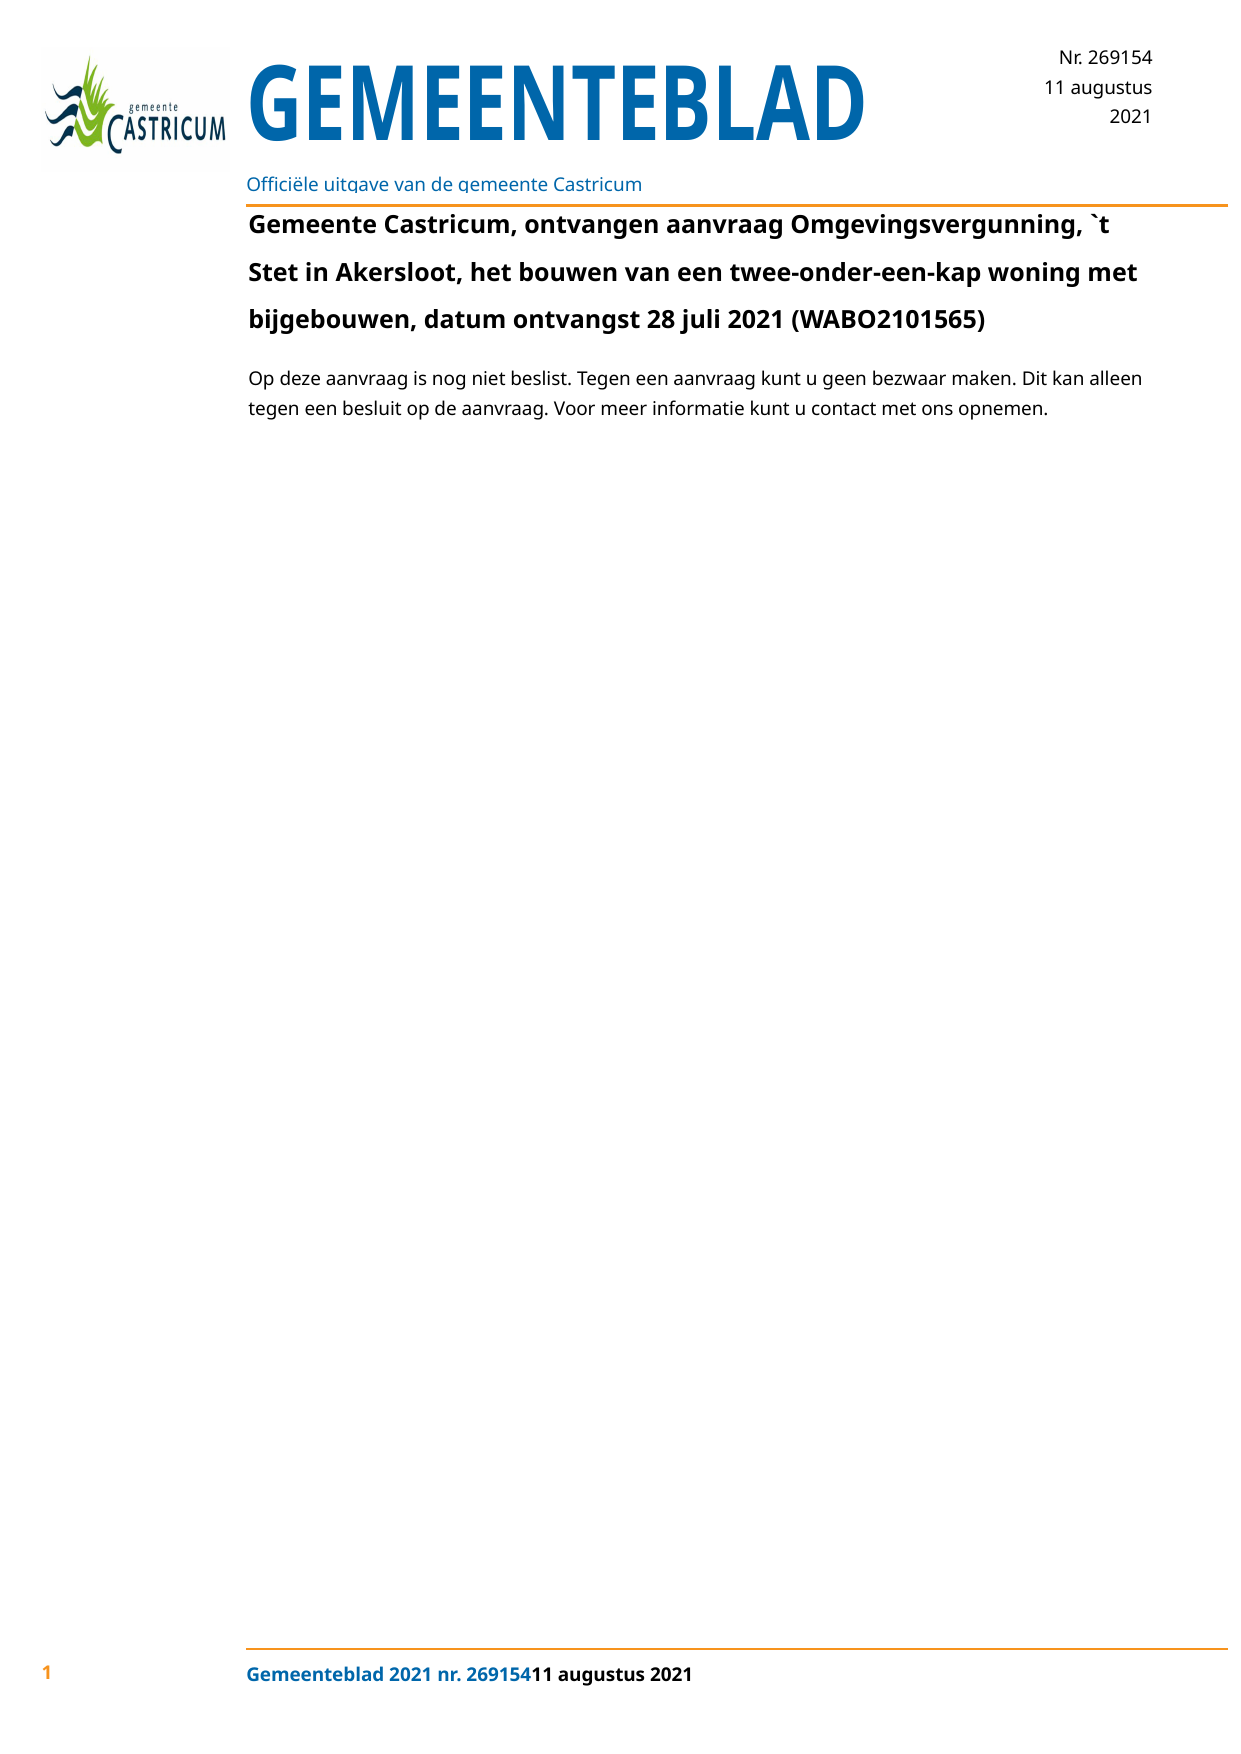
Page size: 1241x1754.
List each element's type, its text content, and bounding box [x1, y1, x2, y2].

text Op deze aanvraag is nog niet beslist. Tegen een aanvraag kunt u geen bezwaar maken. Dit kan alleen tegen een besluit op de aanvraag. Voor meer informatie kunt u contact met ons opnemen. [248, 366, 1152, 421]
text Gemeente Castricum, ontvangen aanvraag Omgevingsvergunning, `t Stet in Akersloot, het bouwen van een twee-onder-een-kap woning met bijgebouwen, datum ontvangst 28 juli 2021 (WABO2101565) [248, 207, 1152, 336]
picture [41, 47, 231, 172]
